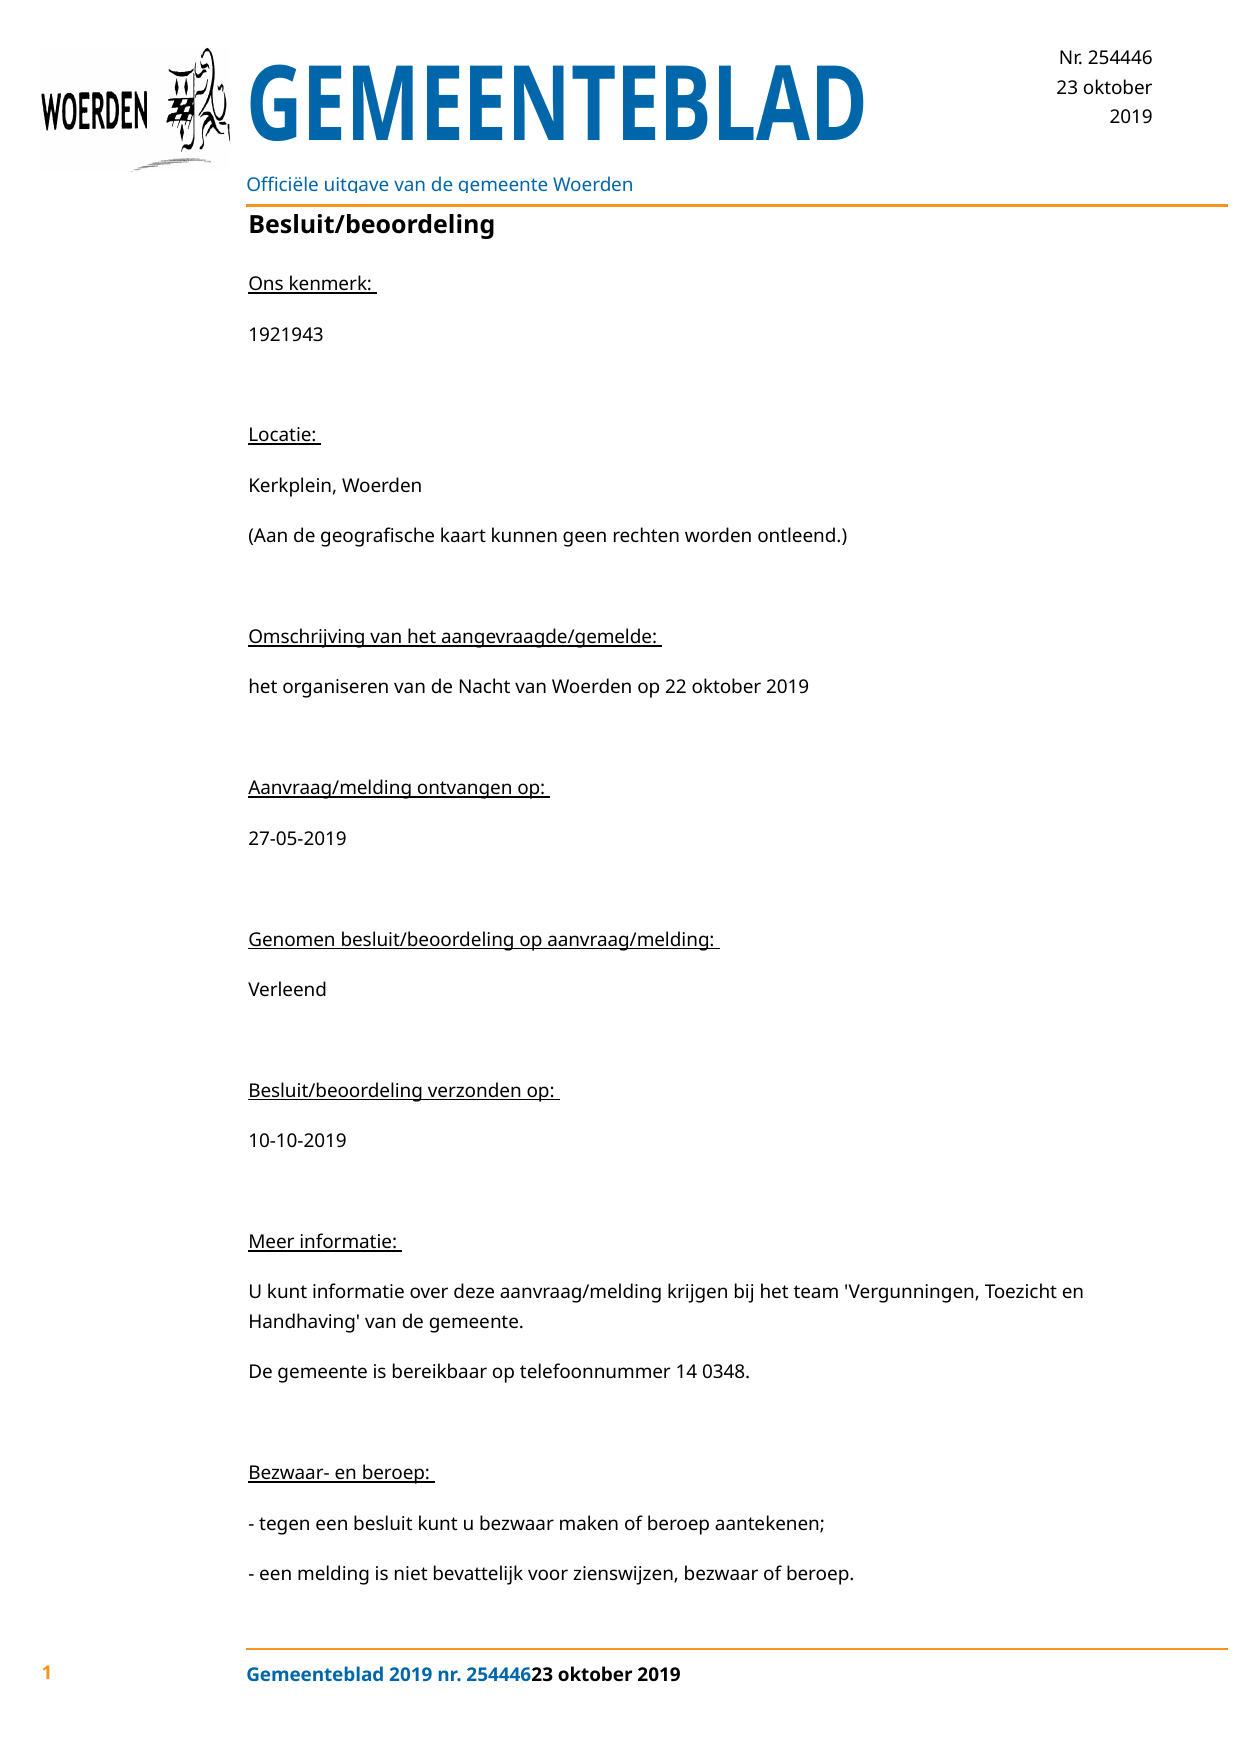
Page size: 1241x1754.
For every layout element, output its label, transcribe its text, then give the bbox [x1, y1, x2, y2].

text Aanvraag/melding ontvangen op: [248, 774, 1152, 800]
text Besluit/beoordeling [248, 207, 1152, 241]
text Kerkplein, Woerden [248, 472, 1152, 498]
text U kunt informatie over deze aanvraag/melding krijgen bij het team 'Vergunningen, Toezicht en Handhaving' van de gemeente. [248, 1279, 1152, 1334]
text 1921943 [248, 321, 1152, 346]
text - tegen een besluit kunt u bezwaar maken of beroep aantekenen; [248, 1510, 1152, 1536]
picture [41, 47, 231, 172]
text De gemeente is bereikbaar op telefoonnummer 14 0348. [248, 1359, 1152, 1384]
text 10-10-2019 [248, 1127, 1152, 1153]
text Ons kenmerk: [248, 270, 1152, 296]
text Besluit/beoordeling verzonden op: [248, 1077, 1152, 1103]
text Bezwaar- en beroep: [248, 1459, 1152, 1485]
text - een melding is niet bevattelijk voor zienswijzen, bezwaar of beroep. [248, 1560, 1152, 1586]
text het organiseren van de Nacht van Woerden op 22 oktober 2019 [248, 674, 1152, 699]
text 27-05-2019 [248, 825, 1152, 851]
text Omschrijving van het aangevraagde/gemelde: [248, 623, 1152, 649]
text Locatie: [248, 422, 1152, 447]
text Genomen besluit/beoordeling op aanvraag/melding: [248, 926, 1152, 951]
text Verleend [248, 976, 1152, 1002]
text (Aan de geografische kaart kunnen geen rechten worden ontleend.) [248, 522, 1152, 548]
text Meer informatie: [248, 1228, 1152, 1254]
